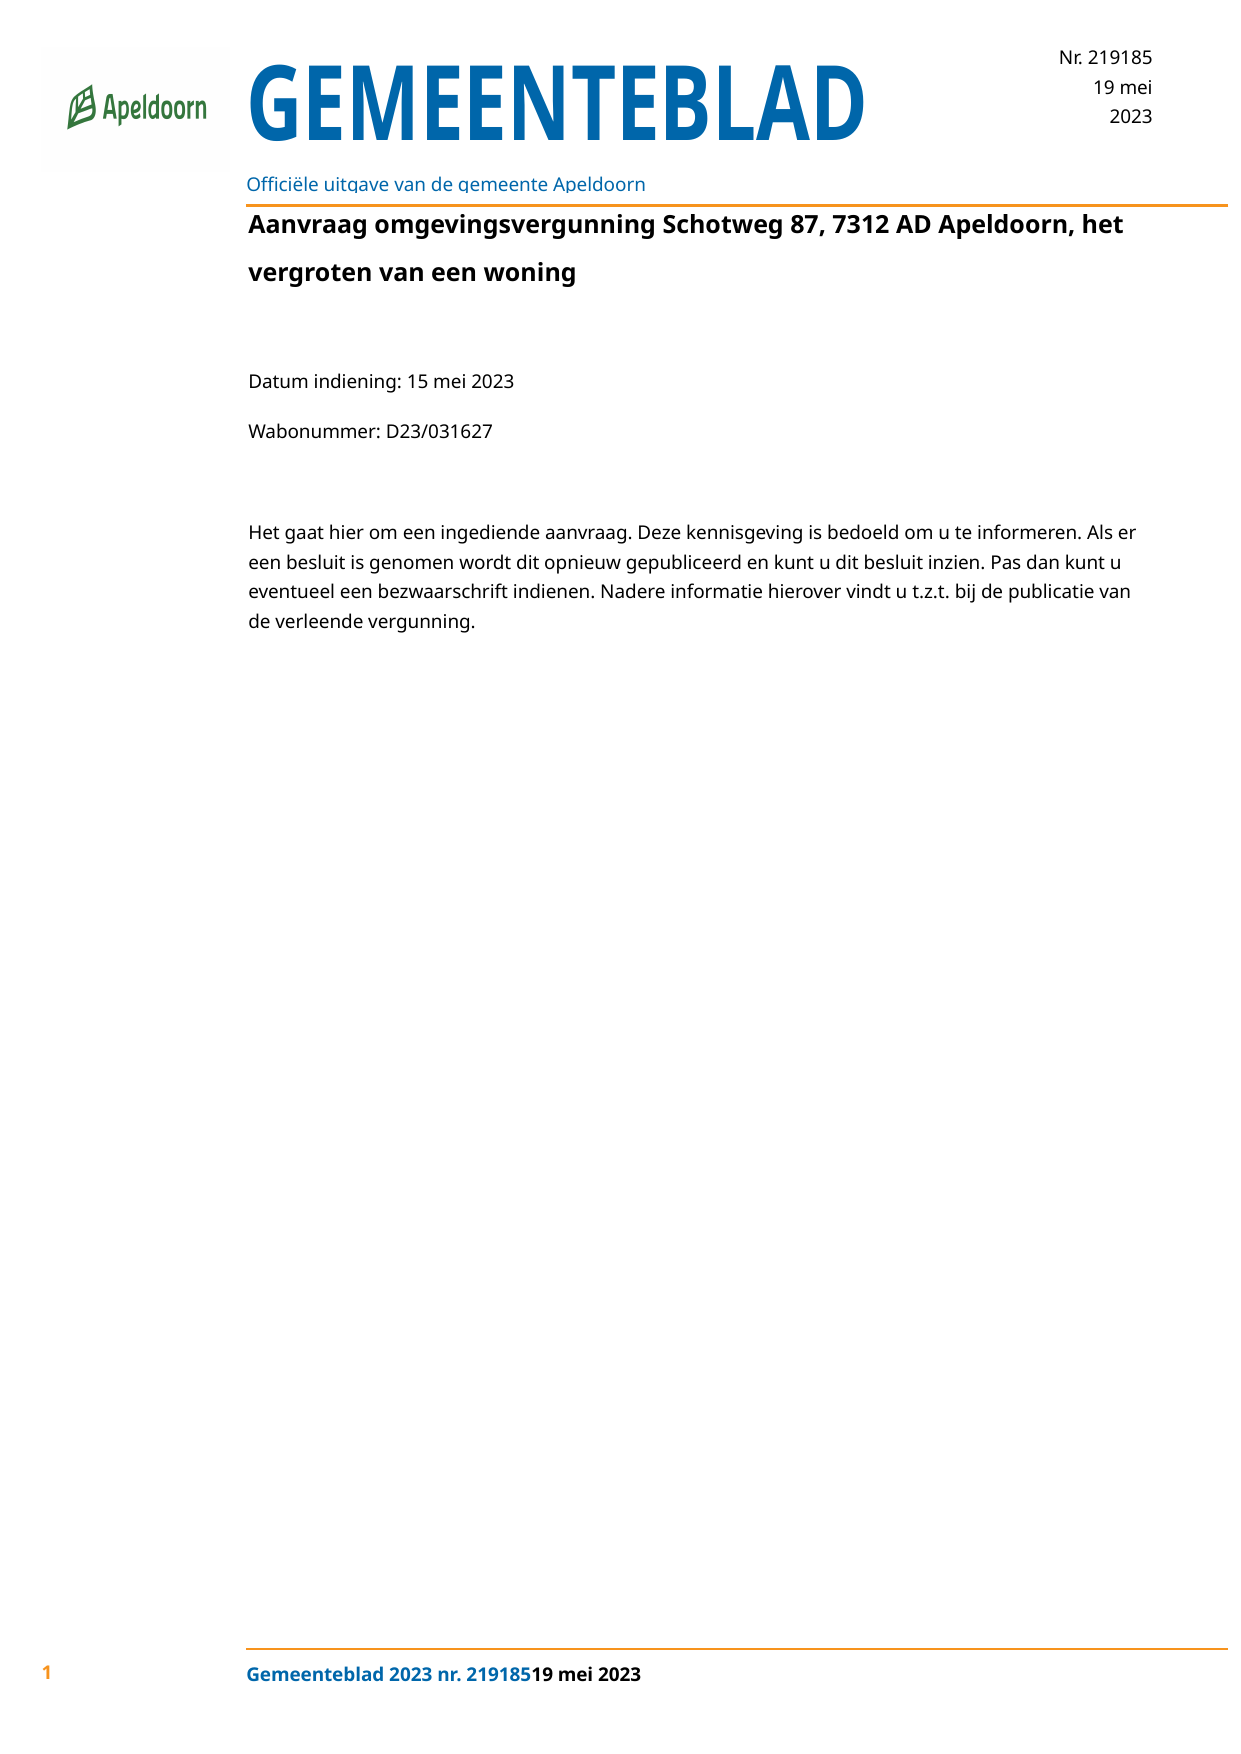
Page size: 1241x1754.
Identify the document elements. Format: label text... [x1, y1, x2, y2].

text Aanvraag omgevingsvergunning Schotweg 87, 7312 AD Apeldoorn, het vergroten van een woning [248, 207, 1152, 288]
text Het gaat hier om een ingediende aanvraag. Deze kennisgeving is bedoeld om u te informeren. Als er een besluit is genomen wordt dit opnieuw gepubliceerd en kunt u dit besluit inzien. Pas dan kunt u eventueel een bezwaarschrift indienen. Nadere informatie hierover vindt u t.z.t. bij de publicatie van de verleende vergunning. [248, 519, 1152, 634]
text Wabonummer: D23/031627 [248, 419, 1152, 444]
picture [41, 47, 231, 172]
text Datum indiening: 15 mei 2023 [248, 368, 1152, 394]
